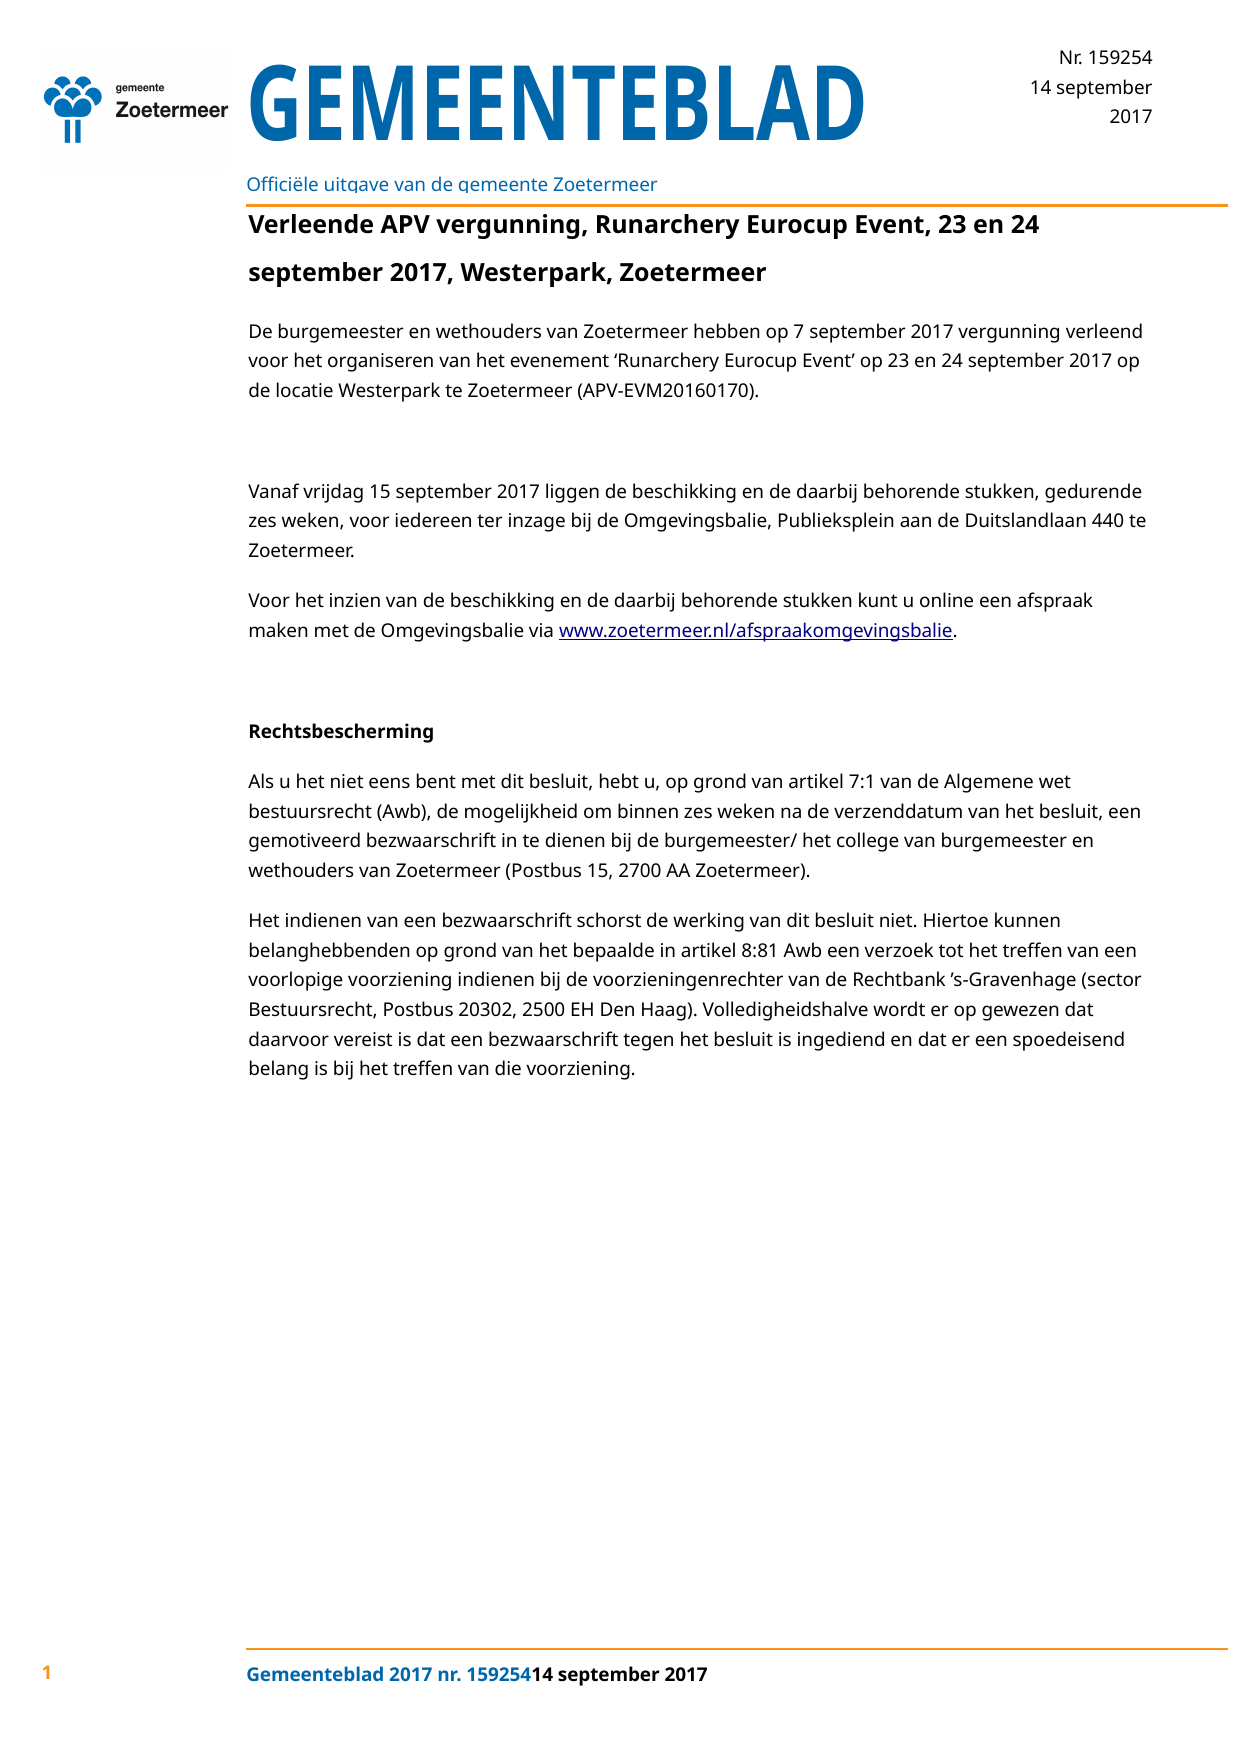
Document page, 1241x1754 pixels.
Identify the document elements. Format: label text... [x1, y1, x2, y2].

text Voor het inzien van de beschikking en de daarbij behorende stukken kunt u online een afspraak maken met de Omgevingsbalie via www.zoetermeer.nl/afspraakomgevingsbalie. [248, 587, 1152, 643]
text De burgemeester en wethouders van Zoetermeer hebben op 7 september 2017 vergunning verleend voor het organiseren van het evenement ‘Runarchery Eurocup Event’ op 23 en 24 september 2017 op de locatie Westerpark te Zoetermeer (APV-EVM20160170). [248, 318, 1152, 403]
text Het indienen van een bezwaarschrift schorst de werking van dit besluit niet. Hiertoe kunnen belanghebbenden op grond van het bepaalde in artikel 8:81 Awb een verzoek tot het treffen van een voorlopige voorziening indienen bij de voorzieningenrechter van de Rechtbank ’s-Gravenhage (sector Bestuursrecht, Postbus 20302, 2500 EH Den Haag). Volledigheidshalve wordt er op gewezen dat daarvoor vereist is dat een bezwaarschrift tegen het besluit is ingediend en dat er een spoedeisend belang is bij het treffen van die voorziening. [248, 907, 1152, 1081]
text Rechtsbescherming [248, 718, 1152, 744]
text Als u het niet eens bent met dit besluit, hebt u, op grond van artikel 7:1 van de Algemene wet bestuursrecht (Awb), de mogelijkheid om binnen zes weken na de verzenddatum van het besluit, een gemotiveerd bezwaarschrift in te dienen bij de burgemeester/ het college van burgemeester en wethouders van Zoetermeer (Postbus 15, 2700 AA Zoetermeer). [248, 768, 1152, 883]
text Vanaf vrijdag 15 september 2017 liggen de beschikking en de daarbij behorende stukken, gedurende zes weken, voor iedereen ter inzage bij de Omgevingsbalie, Publieksplein aan de Duitslandlaan 440 te Zoetermeer. [248, 478, 1152, 563]
picture [41, 47, 231, 172]
text Verleende APV vergunning, Runarchery Eurocup Event, 23 en 24 september 2017, Westerpark, Zoetermeer [248, 207, 1152, 288]
